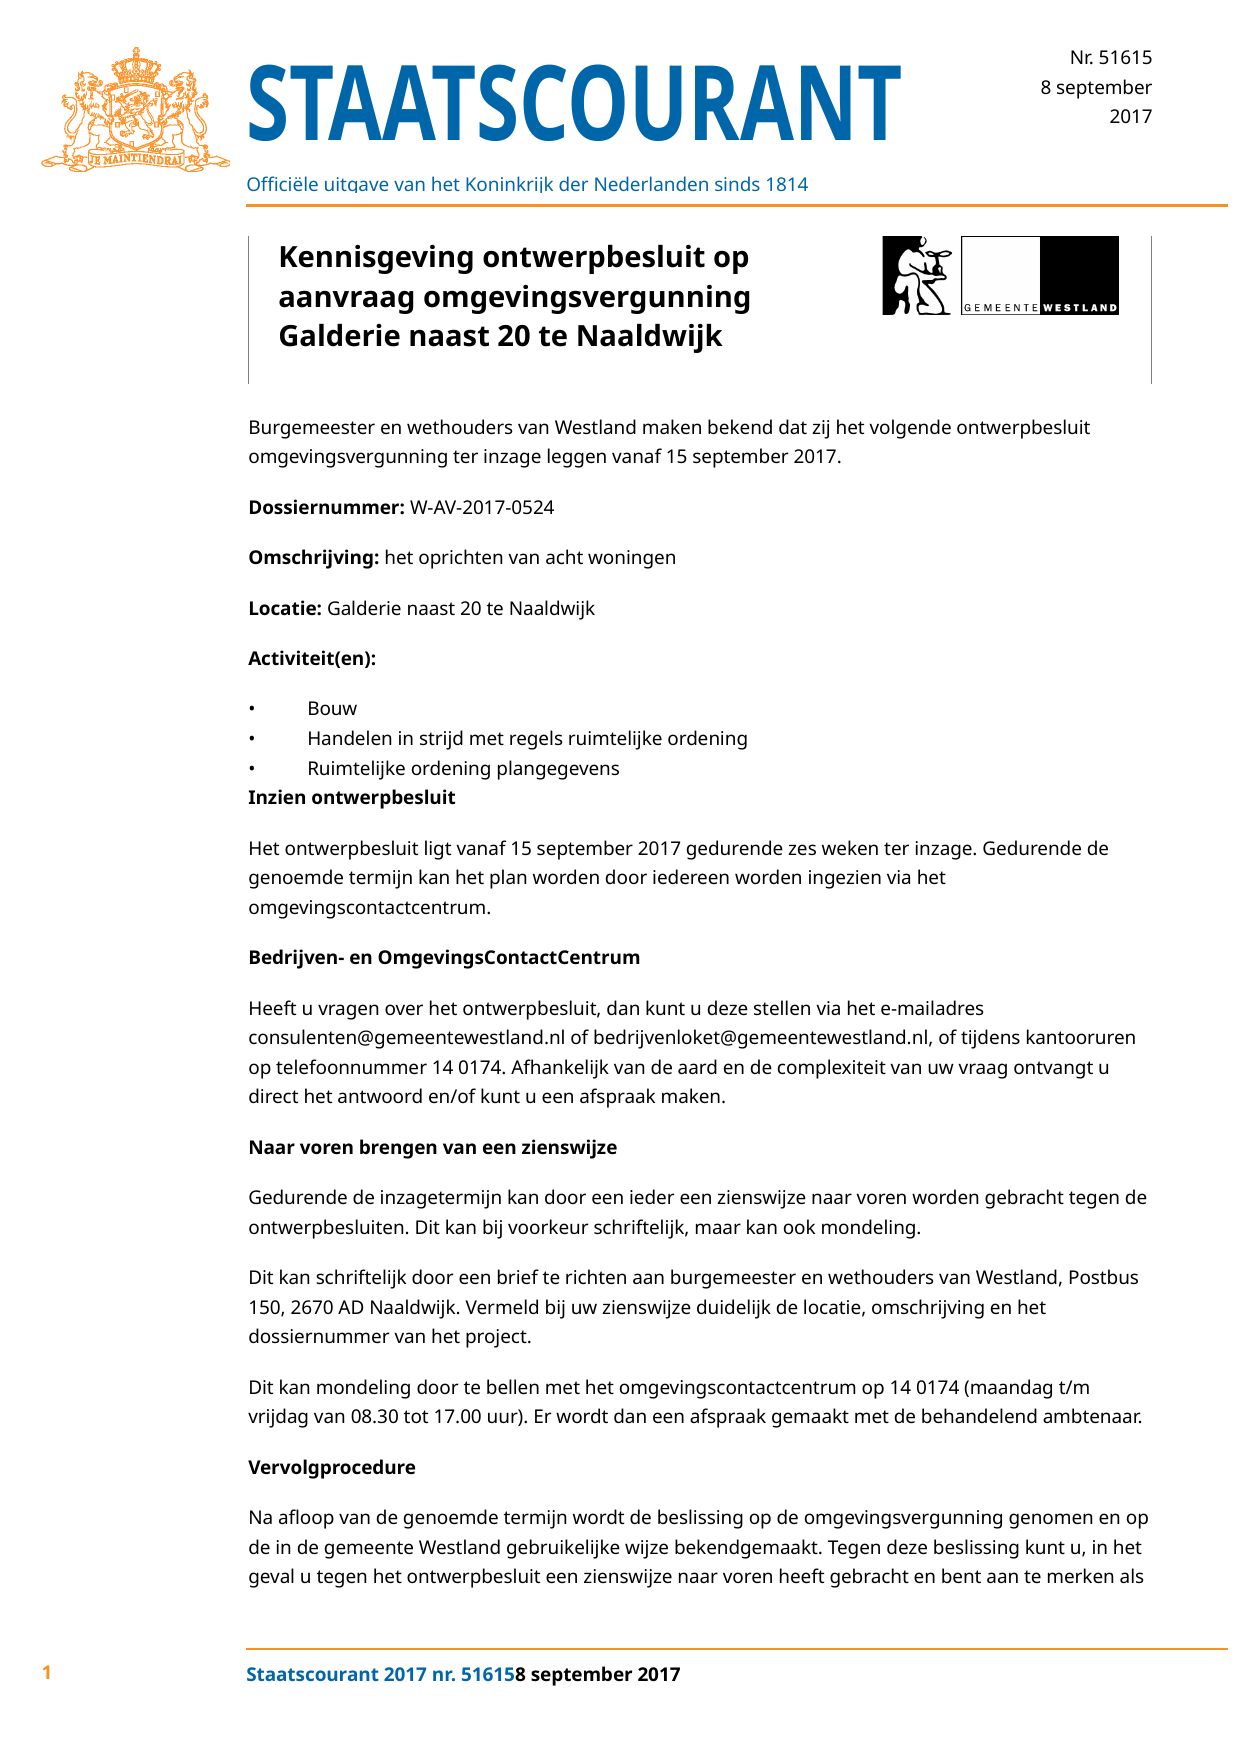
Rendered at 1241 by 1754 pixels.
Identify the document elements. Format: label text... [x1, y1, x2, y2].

list Bouw [248, 696, 1152, 721]
picture [41, 47, 231, 172]
text Heeft u vragen over het ontwerpbesluit, dan kunt u deze stellen via het e-mailadres consulenten@gemeentewestland.nl of bedrijvenloket@gemeentewestland.nl, of tijdens kantooruren op telefoonnummer 14 0174. Afhankelijk van de aard en de complexiteit van uw vraag ontvangt u direct het antwoord en/of kunt u een afspraak maken. [248, 995, 1152, 1109]
text Activiteit(en): [248, 645, 1152, 671]
text Na afloop van de genoemde termijn wordt de beslissing op de omgevingsvergunning genomen en op de in de gemeente Westland gebruikelijke wijze bekendgemaakt. Tegen deze beslissing kunt u, in het geval u tegen het ontwerpbesluit een zienswijze naar voren heeft gebracht en bent aan te merken als [248, 1504, 1152, 1589]
text Burgemeester en wethouders van Westland maken bekend dat zij het volgende ontwerpbesluit omgevingsvergunning ter inzage leggen vanaf 15 september 2017. [248, 414, 1152, 469]
text Dit kan mondeling door te bellen met het omgevingscontactcentrum op 14 0174 (maandag t/m vrijdag van 08.30 tot 17.00 uur). Er wordt dan een afspraak gemaakt met de behandelend ambtenaar. [248, 1374, 1152, 1429]
table_header Kennisgeving ontwerpbesluit op aanvraag omgevingsvergunning Galderie naast 20 te Naaldwijk [249, 236, 850, 384]
text Inzien ontwerpbesluit [248, 784, 1152, 810]
text Dit kan schriftelijk door een brief te richten aan burgemeester en wethouders van Westland, Postbus 150, 2670 AD Naaldwijk. Vermeld bij uw zienswijze duidelijk de locatie, omschrijving en het dossiernummer van het project. [248, 1264, 1152, 1349]
text Omschrijving: het oprichten van acht woningen [248, 544, 1152, 570]
text Naar voren brengen van een zienswijze [248, 1134, 1152, 1160]
text Locatie: Galderie naast 20 te Naaldwijk [248, 595, 1152, 621]
text Dossiernummer: W-AV-2017-0524 [248, 494, 1152, 520]
text Het ontwerpbesluit ligt vanaf 15 september 2017 gedurende zes weken ter inzage. Gedurende de genoemde termijn kan het plan worden door iedereen worden ingezien via het omgevingscontactcentrum. [248, 835, 1152, 920]
picture [882, 236, 1119, 315]
table_header [850, 236, 1151, 384]
text Gedurende de inzagetermijn kan door een ieder een zienswijze naar voren worden gebracht tegen de ontwerpbesluiten. Dit kan bij voorkeur schriftelijk, maar kan ook mondeling. [248, 1184, 1152, 1240]
text Vervolgprocedure [248, 1454, 1152, 1480]
list Handelen in strijd met regels ruimtelijke ordening [248, 725, 1152, 751]
list Ruimtelijke ordening plangegevens [248, 755, 1152, 781]
text Bedrijven- en OmgevingsContactCentrum [248, 944, 1152, 970]
